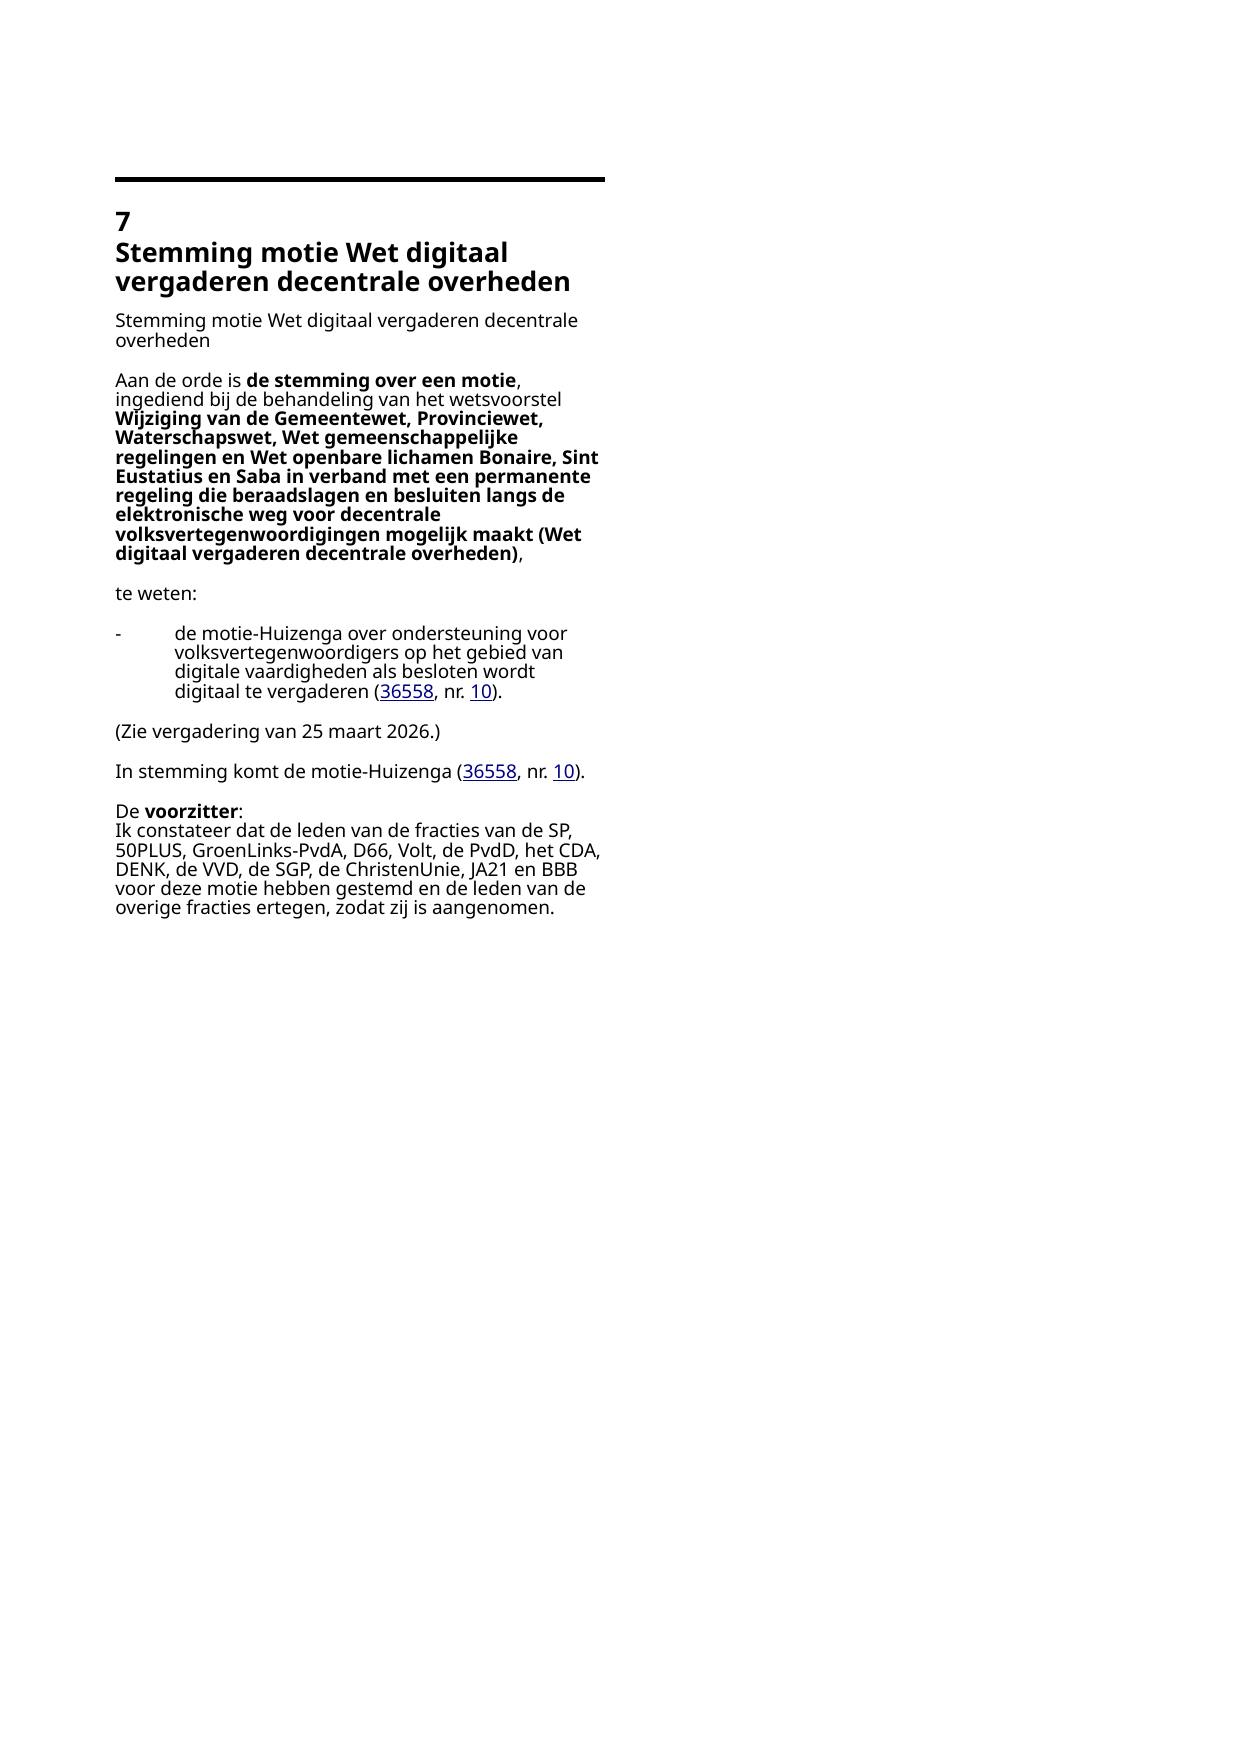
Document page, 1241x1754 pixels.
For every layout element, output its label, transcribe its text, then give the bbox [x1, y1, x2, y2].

text Stemming motie Wet digitaal vergaderen decentrale overheden [115, 312, 605, 351]
text Stemming motie Wet digitaal vergaderen decentrale overheden [115, 239, 605, 312]
list de motie-Huizenga over ondersteuning voor volksvertegenwoordigers op het gebied van digitale vaardigheden als besloten wordt digitaal te vergaderen (36558, nr. 10). [115, 625, 605, 702]
text De voorzitter: [115, 803, 605, 822]
text (Zie vergadering van 25 maart 2026.) [115, 723, 605, 742]
text te weten: [115, 585, 605, 604]
text Aan de orde is de stemming over een motie, ingediend bij de behandeling van het wetsvoorstel Wijziging van de Gemeentewet, Provinciewet, Waterschapswet, Wet gemeenschappelijke regelingen en Wet openbare lichamen Bonaire, Sint Eustatius en Saba in verband met een permanente regeling die beraadslagen en besluiten langs de elektronische weg voor decentrale volksvertegenwoordigingen mogelijk maakt (Wet digitaal vergaderen decentrale overheden), [115, 372, 605, 564]
text In stemming komt de motie-Huizenga (36558, nr. 10). [115, 763, 605, 782]
text 7 [115, 203, 605, 239]
text Ik constateer dat de leden van de fracties van de SP, 50PLUS, GroenLinks-PvdA, D66, Volt, de PvdD, het CDA, DENK, de VVD, de SGP, de ChristenUnie, JA21 en BBB voor deze motie hebben gestemd en de leden van de overige fracties ertegen, zodat zij is aangenomen. [115, 822, 605, 919]
